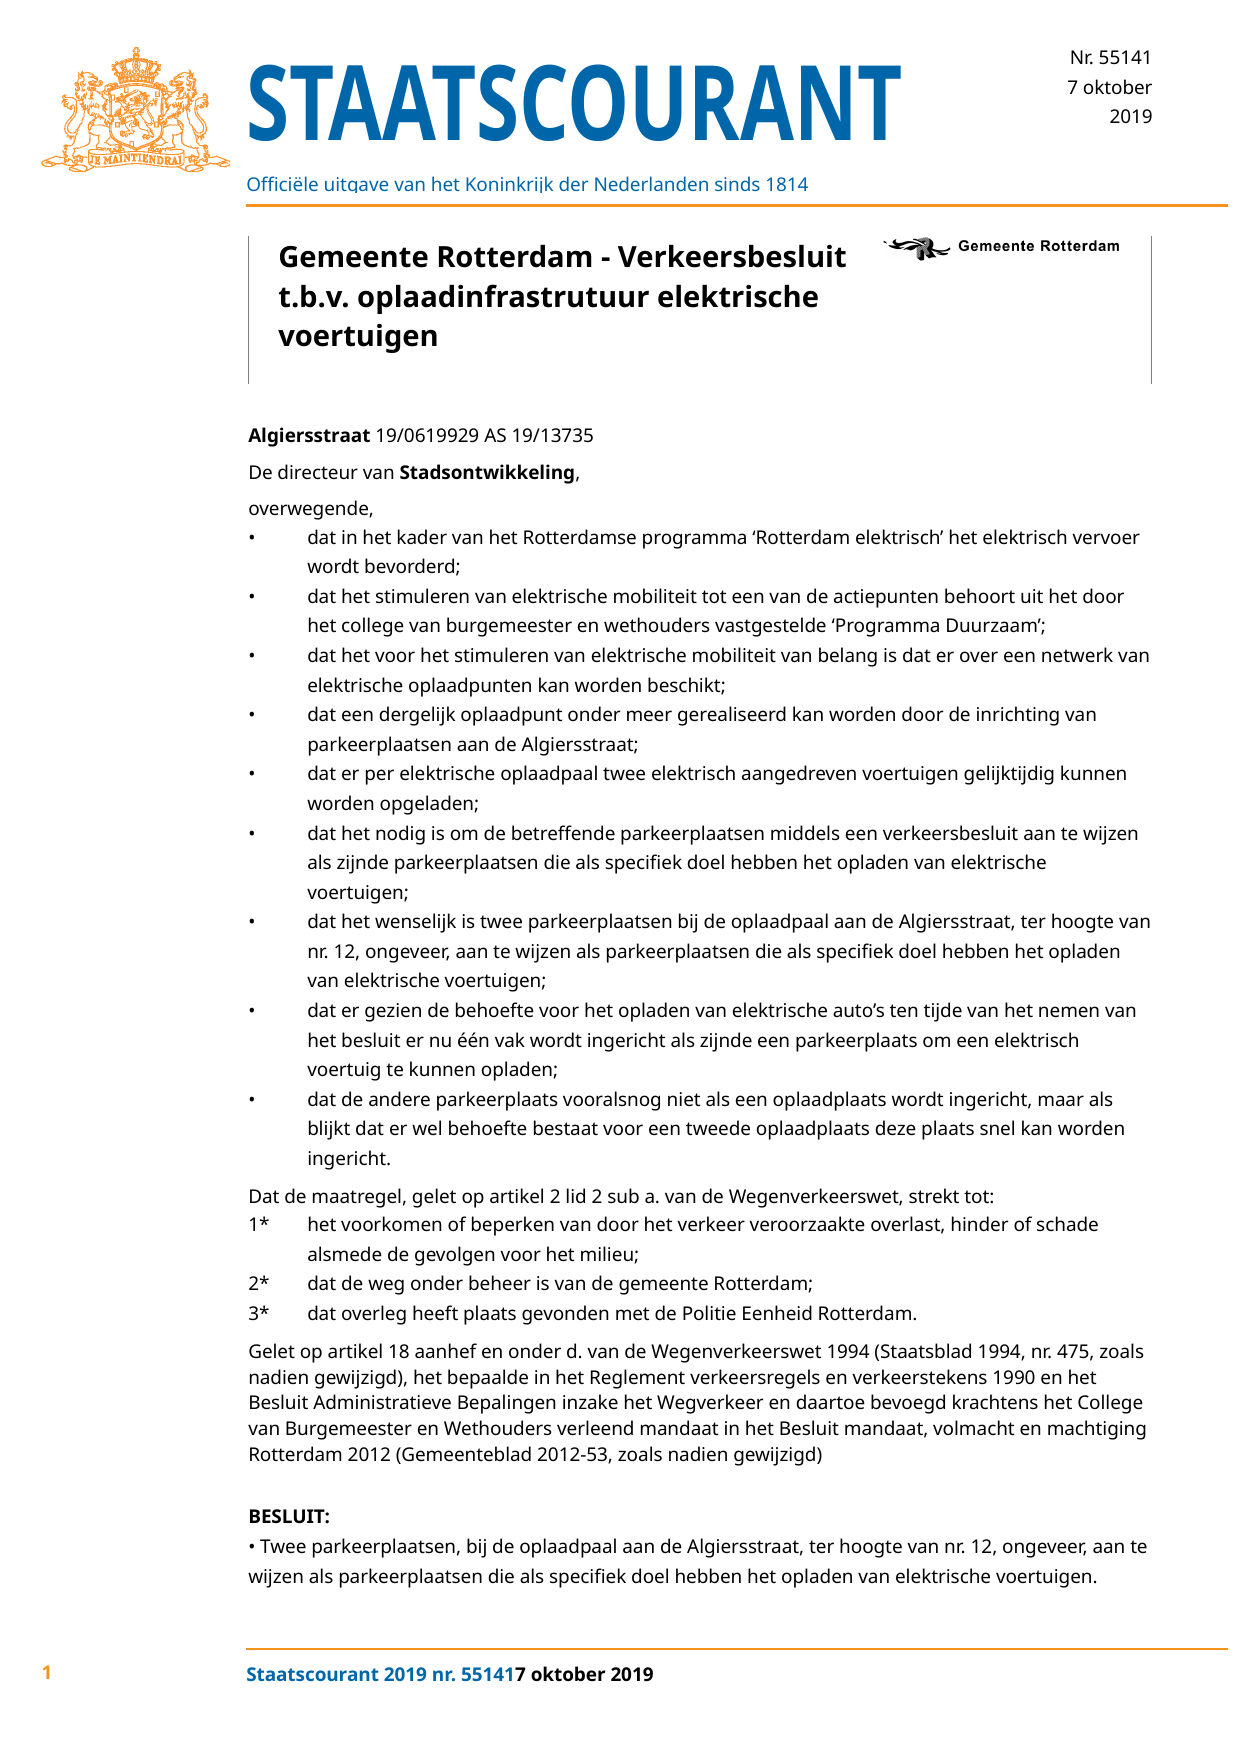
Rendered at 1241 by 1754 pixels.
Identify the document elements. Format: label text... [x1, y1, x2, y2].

text Algiersstraat 19/0619929 AS 19/13735 [248, 422, 1152, 448]
table_header [850, 236, 1151, 384]
picture [41, 47, 231, 172]
list dat het stimuleren van elektrische mobiliteit tot een van de actiepunten behoort uit het door het college van burgemeester en wethouders vastgestelde ‘Programma Duurzaam’; [248, 583, 1152, 638]
text Dat de maatregel, gelet op artikel 2 lid 2 sub a. van de Wegenverkeerswet, strekt tot: [248, 1183, 1152, 1209]
table_header Gemeente Rotterdam - Verkeersbesluit t.b.v. oplaadinfrastrutuur elektrische voertuigen [249, 236, 850, 384]
text overwegende, [248, 496, 1152, 521]
list dat het wenselijk is twee parkeerplaatsen bij de oplaadpaal aan de Algiersstraat, ter hoogte van nr. 12, ongeveer, aan te wijzen als parkeerplaatsen die als specifiek doel hebben het opladen van elektrische voertuigen; [248, 908, 1152, 993]
list dat de andere parkeerplaats vooralsnog niet als een oplaadplaats wordt ingericht, maar als blijkt dat er wel behoefte bestaat voor een tweede oplaadplaats deze plaats snel kan worden ingericht. [248, 1086, 1152, 1171]
list dat overleg heeft plaats gevonden met de Politie Eenheid Rotterdam. [248, 1300, 1152, 1326]
list dat er gezien de behoefte voor het opladen van elektrische auto’s ten tijde van het nemen van het besluit er nu één vak wordt ingericht als zijnde een parkeerplaats om een elektrisch voertuig te kunnen opladen; [248, 997, 1152, 1082]
text BESLUIT: [248, 1504, 1152, 1529]
list dat het nodig is om de betreffende parkeerplaatsen middels een verkeersbesluit aan te wijzen als zijnde parkeerplaatsen die als specifiek doel hebben het opladen van elektrische voertuigen; [248, 820, 1152, 905]
list dat een dergelijk oplaadpunt onder meer gerealiseerd kan worden door de inrichting van parkeerplaatsen aan de Algiersstraat; [248, 701, 1152, 757]
picture [882, 236, 1119, 261]
text De directeur van Stadsontwikkeling, [248, 459, 1152, 485]
list het voorkomen of beperken van door het verkeer veroorzaakte overlast, hinder of schade alsmede de gevolgen voor het milieu; [248, 1211, 1152, 1267]
text • Twee parkeerplaatsen, bij de oplaadpaal aan de Algiersstraat, ter hoogte van nr. 12, ongeveer, aan te wijzen als parkeerplaatsen die als specifiek doel hebben het opladen van elektrische voertuigen. [248, 1533, 1152, 1589]
text Gelet op artikel 18 aanhef en onder d. van de Wegenverkeerswet 1994 (Staatsblad 1994, nr. 475, zoals nadien gewijzigd), het bepaalde in het Reglement verkeersregels en verkeerstekens 1990 en het Besluit Administratieve Bepalingen inzake het Wegverkeer en daartoe bevoegd krachtens het College van Burgemeester en Wethouders verleend mandaat in het Besluit mandaat, volmacht en machtiging Rotterdam 2012 (Gemeenteblad 2012-53, zoals nadien gewijzigd) [248, 1338, 1152, 1467]
list dat de weg onder beheer is van de gemeente Rotterdam; [248, 1271, 1152, 1296]
list dat in het kader van het Rotterdamse programma ‘Rotterdam elektrisch’ het elektrisch vervoer wordt bevorderd; [248, 524, 1152, 579]
list dat er per elektrische oplaadpaal twee elektrisch aangedreven voertuigen gelijktijdig kunnen worden opgeladen; [248, 761, 1152, 816]
list dat het voor het stimuleren van elektrische mobiliteit van belang is dat er over een netwerk van elektrische oplaadpunten kan worden beschikt; [248, 642, 1152, 698]
